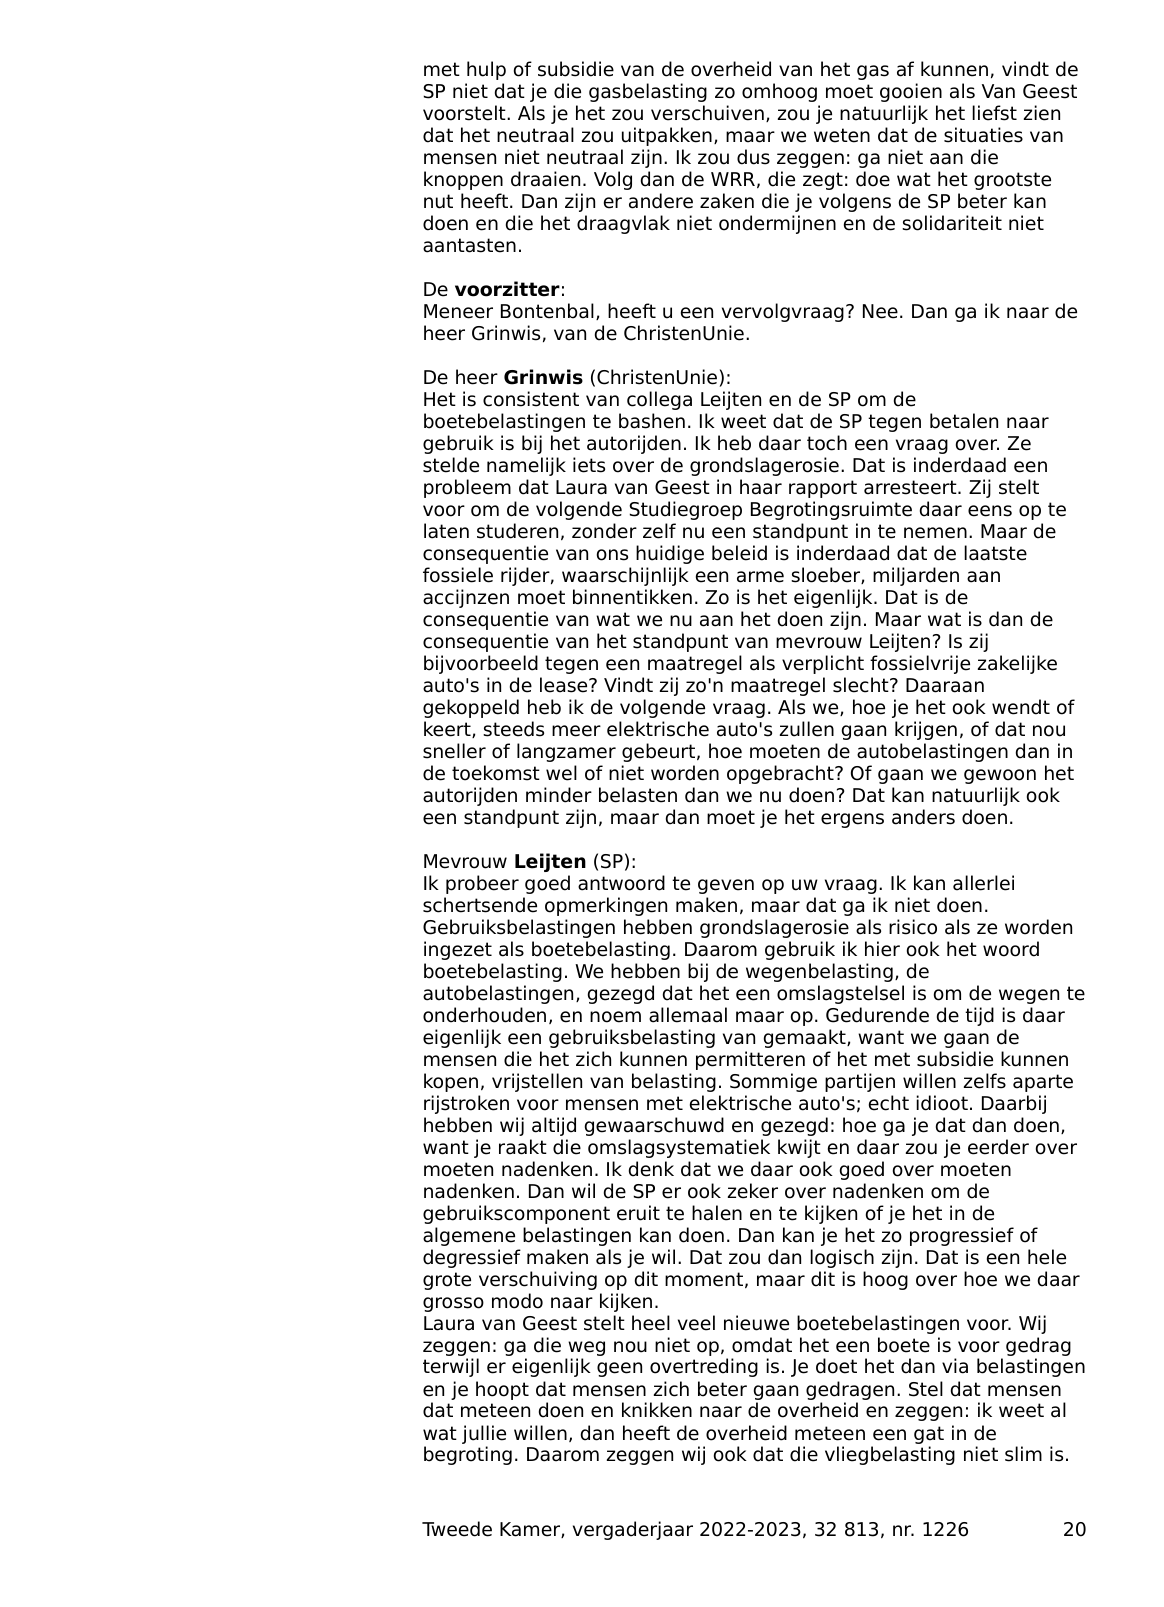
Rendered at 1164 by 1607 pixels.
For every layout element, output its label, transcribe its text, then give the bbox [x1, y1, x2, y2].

text De heer Grinwis (ChristenUnie): [422, 367, 1087, 389]
text Mevrouw Leijten (SP): [422, 851, 1087, 873]
text Ik probeer goed antwoord te geven op uw vraag. Ik kan allerlei schertsende opmerkingen maken, maar dat ga ik niet doen. Gebruiksbelastingen hebben grondslagerosie als risico als ze worden ingezet als boetebelasting. Daarom gebruik ik hier ook het woord boetebelasting. We hebben bij de wegenbelasting, de autobelastingen, gezegd dat het een omslagstelsel is om de wegen te onderhouden, en noem allemaal maar op. Gedurende de tijd is daar eigenlijk een gebruiksbelasting van gemaakt, want we gaan de mensen die het zich kunnen permitteren of het met subsidie kunnen kopen, vrijstellen van belasting. Sommige partijen willen zelfs aparte rijstroken voor mensen met elektrische auto's; echt idioot. Daarbij hebben wij altijd gewaarschuwd en gezegd: hoe ga je dat dan doen, want je raakt die omslagsystematiek kwijt en daar zou je eerder over moeten nadenken. Ik denk dat we daar ook goed over moeten nadenken. Dan wil de SP er ook zeker over nadenken om de gebruikscomponent eruit te halen en te kijken of je het in de algemene belastingen kan doen. Dan kan je het zo progressief of degressief maken als je wil. Dat zou dan logisch zijn. Dat is een hele grote verschuiving op dit moment, maar dit is hoog over hoe we daar grosso modo naar kijken. [422, 873, 1087, 1312]
text met hulp of subsidie van de overheid van het gas af kunnen, vindt de SP niet dat je die gasbelasting zo omhoog moet gooien als Van Geest voorstelt. Als je het zou verschuiven, zou je natuurlijk het liefst zien dat het neutraal zou uitpakken, maar we weten dat de situaties van mensen niet neutraal zijn. Ik zou dus zeggen: ga niet aan die knoppen draaien. Volg dan de WRR, die zegt: doe wat het grootste nut heeft. Dan zijn er andere zaken die je volgens de SP beter kan doen en die het draagvlak niet ondermijnen en de solidariteit niet aantasten. [422, 59, 1087, 257]
text Laura van Geest stelt heel veel nieuwe boetebelastingen voor. Wij zeggen: ga die weg nou niet op, omdat het een boete is voor gedrag terwijl er eigenlijk geen overtreding is. Je doet het dan via belastingen en je hoopt dat mensen zich beter gaan gedragen. Stel dat mensen dat meteen doen en knikken naar de overheid en zeggen: ik weet al wat jullie willen, dan heeft de overheid meteen een gat in de begroting. Daarom zeggen wij ook dat die vliegbelasting niet slim is. [422, 1312, 1087, 1466]
text Meneer Bontenbal, heeft u een vervolgvraag? Nee. Dan ga ik naar de heer Grinwis, van de ChristenUnie. [422, 301, 1087, 345]
text De voorzitter: [422, 279, 1087, 301]
text Het is consistent van collega Leijten en de SP om de boetebelastingen te bashen. Ik weet dat de SP tegen betalen naar gebruik is bij het autorijden. Ik heb daar toch een vraag over. Ze stelde namelijk iets over de grondslagerosie. Dat is inderdaad een probleem dat Laura van Geest in haar rapport arresteert. Zij stelt voor om de volgende Studiegroep Begrotingsruimte daar eens op te laten studeren, zonder zelf nu een standpunt in te nemen. Maar de consequentie van ons huidige beleid is inderdaad dat de laatste fossiele rijder, waarschijnlijk een arme sloeber, miljarden aan accijnzen moet binnentikken. Zo is het eigenlijk. Dat is de consequentie van wat we nu aan het doen zijn. Maar wat is dan de consequentie van het standpunt van mevrouw Leijten? Is zij bijvoorbeeld tegen een maatregel als verplicht fossielvrije zakelijke auto's in de lease? Vindt zij zo'n maatregel slecht? Daaraan gekoppeld heb ik de volgende vraag. Als we, hoe je het ook wendt of keert, steeds meer elektrische auto's zullen gaan krijgen, of dat nou sneller of langzamer gebeurt, hoe moeten de autobelastingen dan in de toekomst wel of niet worden opgebracht? Of gaan we gewoon het autorijden minder belasten dan we nu doen? Dat kan natuurlijk ook een standpunt zijn, maar dan moet je het ergens anders doen. [422, 389, 1087, 829]
